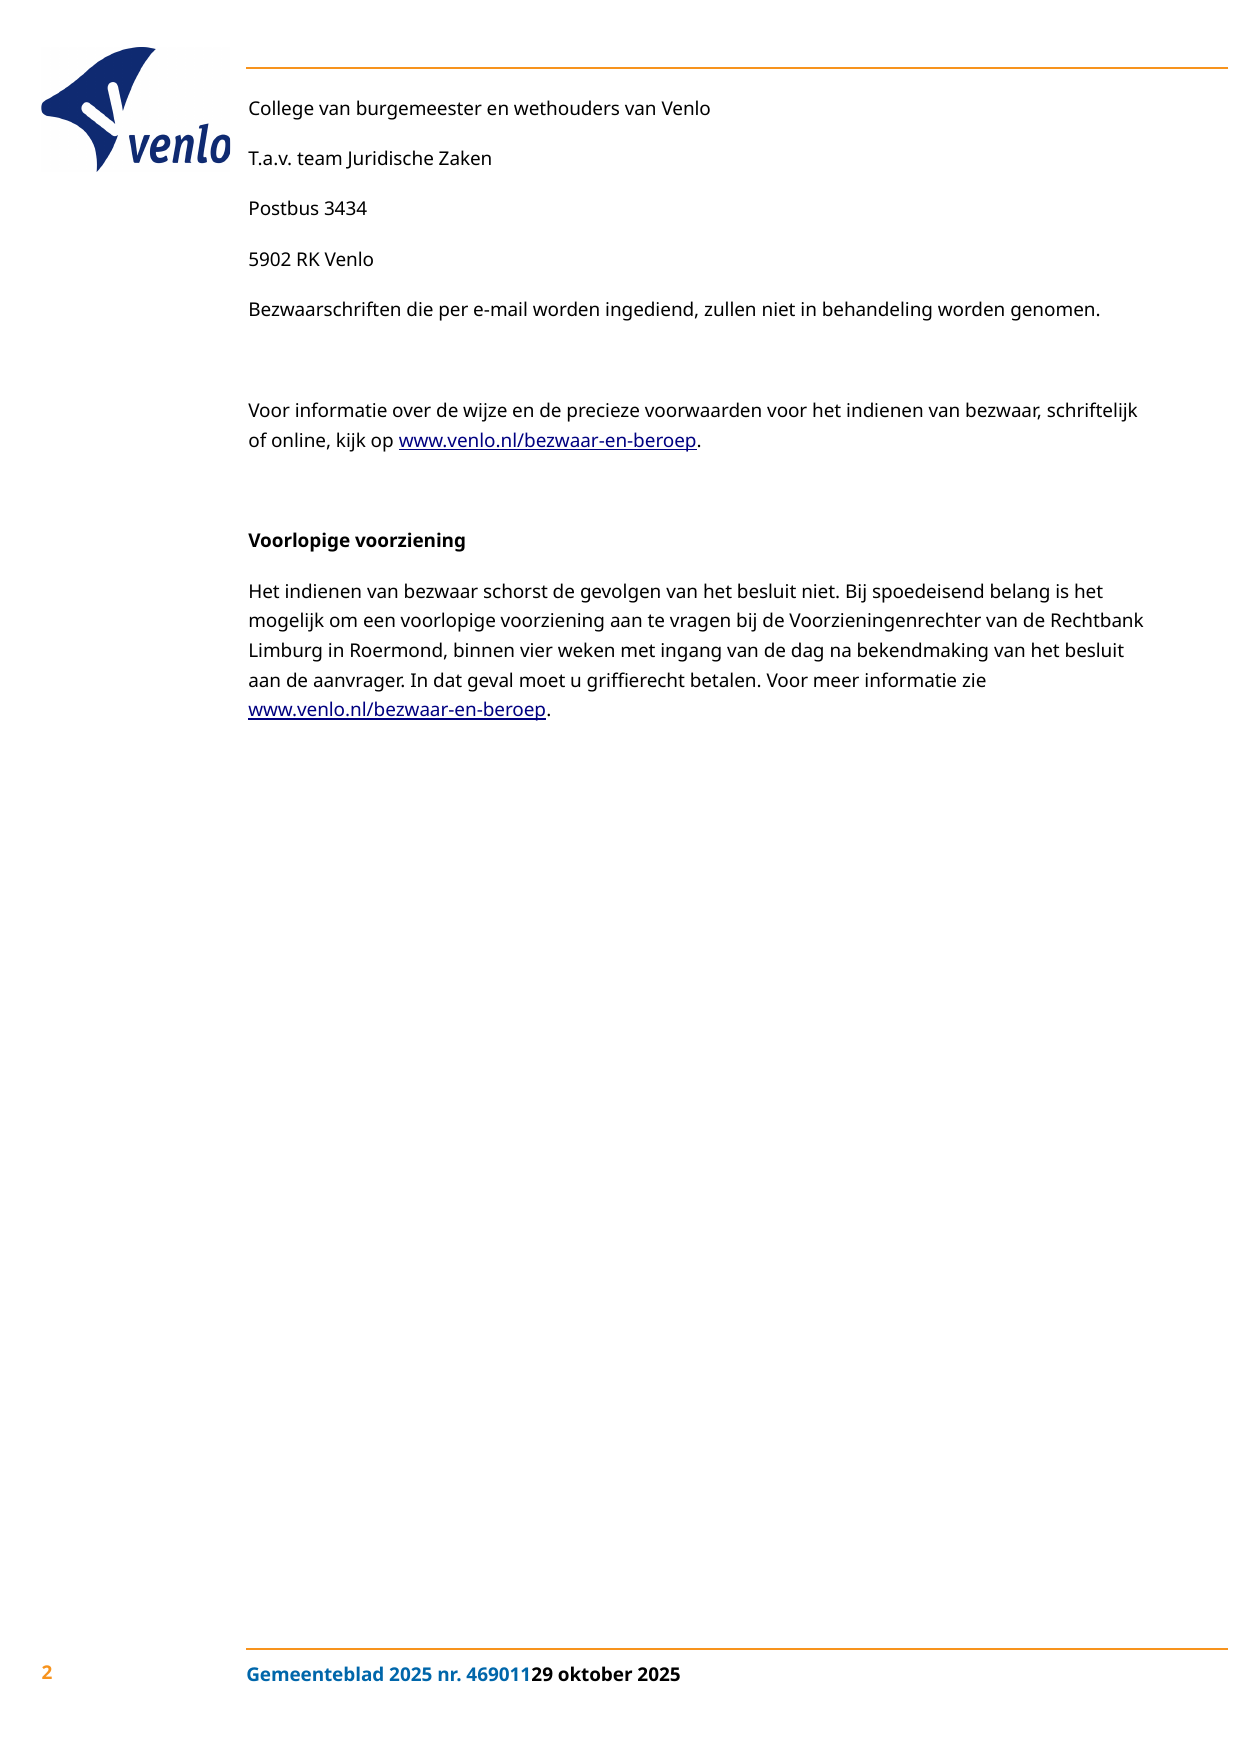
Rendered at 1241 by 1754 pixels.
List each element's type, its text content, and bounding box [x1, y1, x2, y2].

picture [41, 47, 231, 172]
text Postbus 3434 [248, 196, 1152, 221]
text Bezwaarschriften die per e-mail worden ingediend, zullen niet in behandeling worden genomen. [248, 296, 1152, 322]
text 5902 RK Venlo [248, 246, 1152, 272]
text College van burgemeester en wethouders van Venlo [248, 95, 1152, 121]
text Voor informatie over de wijze en de precieze voorwaarden voor het indienen van bezwaar, schriftelijk of online, kijk op www.venlo.nl/bezwaar-en-beroep. [248, 397, 1152, 453]
text Voorlopige voorziening [248, 528, 1152, 553]
text Het indienen van bezwaar schorst de gevolgen van het besluit niet. Bij spoedeisend belang is het mogelijk om een voorlopige voorziening aan te vragen bij de Voorzieningenrechter van de Rechtbank Limburg in Roermond, binnen vier weken met ingang van de dag na bekendmaking van het besluit aan de aanvrager. In dat geval moet u griffierecht betalen. Voor meer informatie zie www.venlo.nl/bezwaar-en-beroep. [248, 578, 1152, 722]
text T.a.v. team Juridische Zaken [248, 145, 1152, 171]
